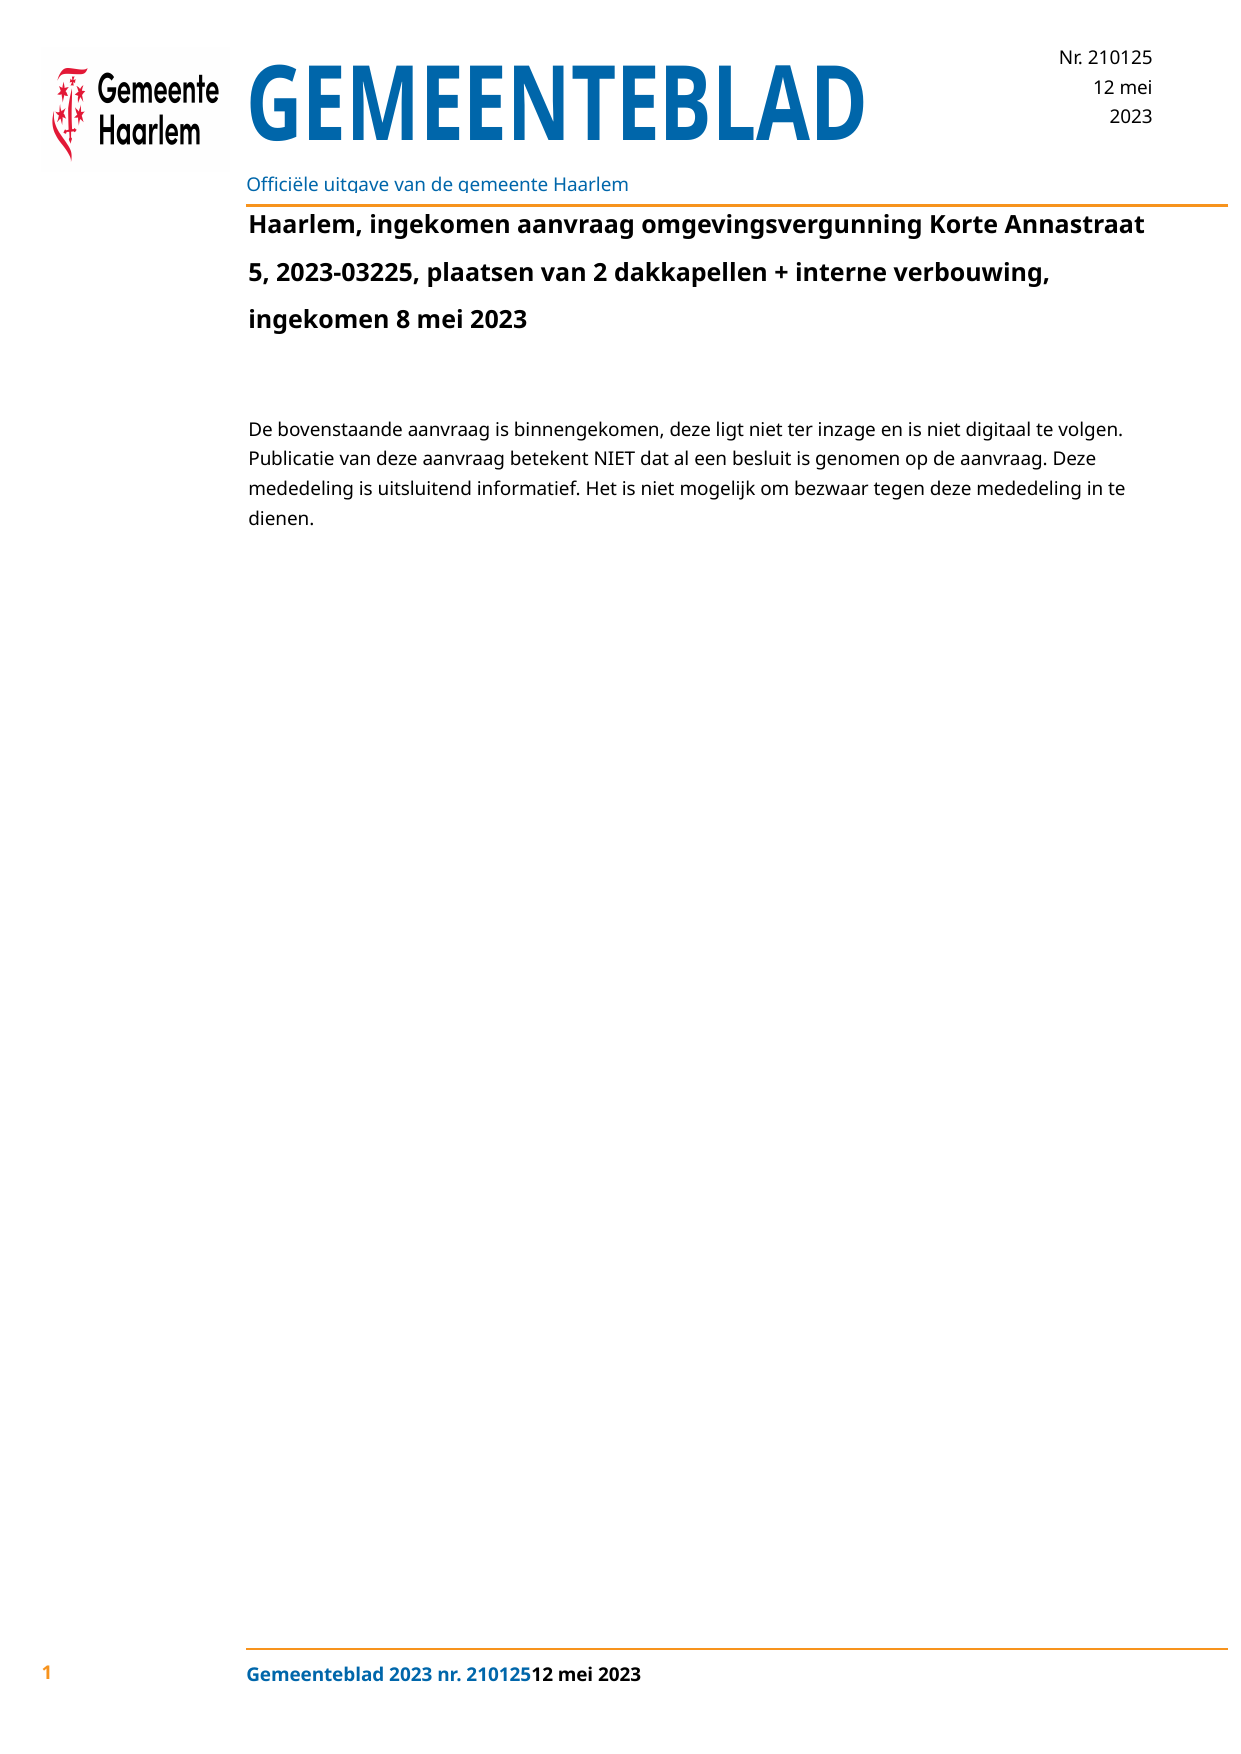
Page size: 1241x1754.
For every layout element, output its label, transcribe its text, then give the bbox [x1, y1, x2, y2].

picture [41, 47, 231, 172]
text Haarlem, ingekomen aanvraag omgevingsvergunning Korte Annastraat 5, 2023-03225, plaatsen van 2 dakkapellen + interne verbouwing, ingekomen 8 mei 2023 [248, 207, 1152, 336]
text De bovenstaande aanvraag is binnengekomen, deze ligt niet ter inzage en is niet digitaal te volgen. Publicatie van deze aanvraag betekent NIET dat al een besluit is genomen op de aanvraag. Deze mededeling is uitsluitend informatief. Het is niet mogelijk om bezwaar tegen deze mededeling in te dienen. [248, 416, 1152, 530]
